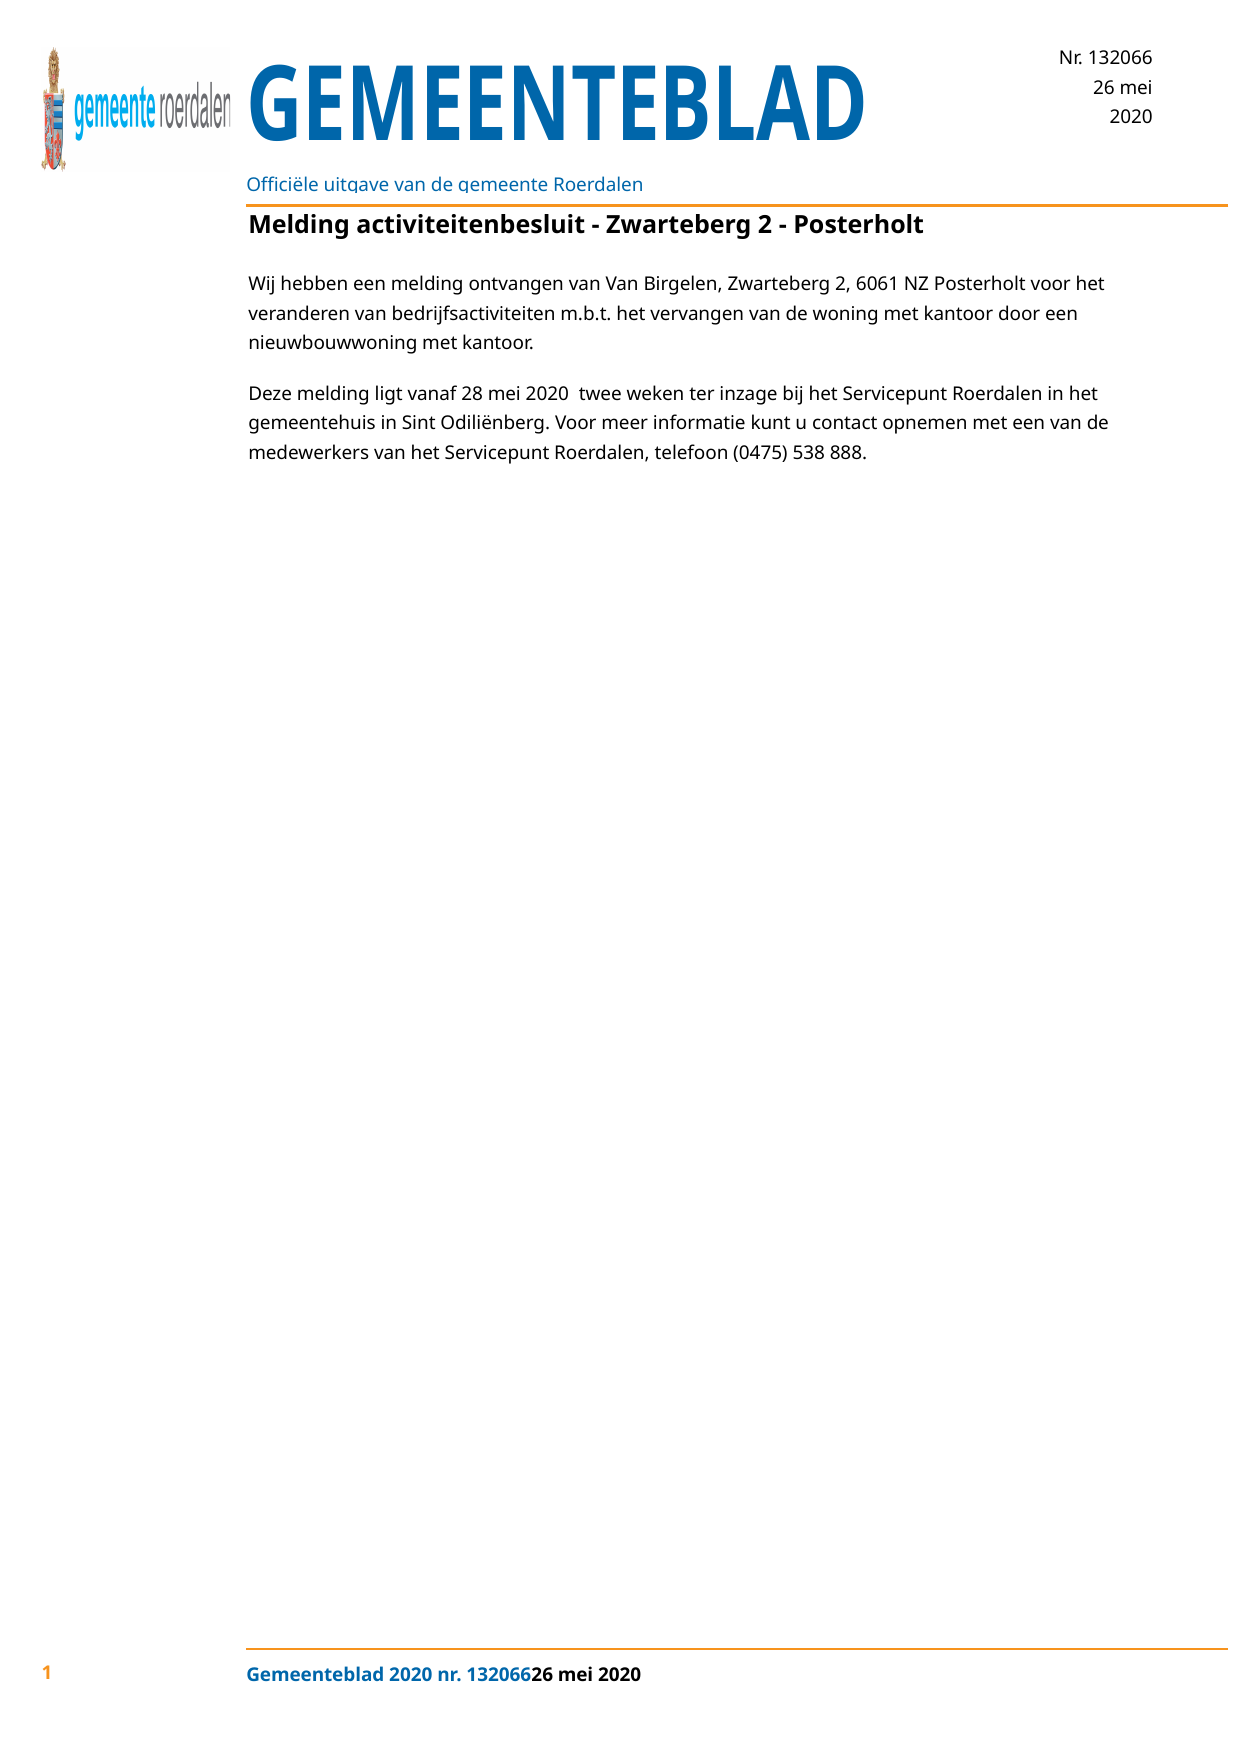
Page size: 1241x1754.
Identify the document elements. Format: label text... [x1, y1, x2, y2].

text Wij hebben een melding ontvangen van Van Birgelen, Zwarteberg 2, 6061 NZ Posterholt voor het veranderen van bedrijfsactiviteiten m.b.t. het vervangen van de woning met kantoor door een nieuwbouwwoning met kantoor. [248, 270, 1152, 355]
text Melding activiteitenbesluit - Zwarteberg 2 - Posterholt [248, 207, 1152, 241]
text Deze melding ligt vanaf 28 mei 2020 twee weken ter inzage bij het Servicepunt Roerdalen in het gemeentehuis in Sint Odiliënberg. Voor meer informatie kunt u contact opnemen met een van de medewerkers van het Servicepunt Roerdalen, telefoon (0475) 538 888. [248, 380, 1152, 465]
picture [41, 47, 231, 172]
